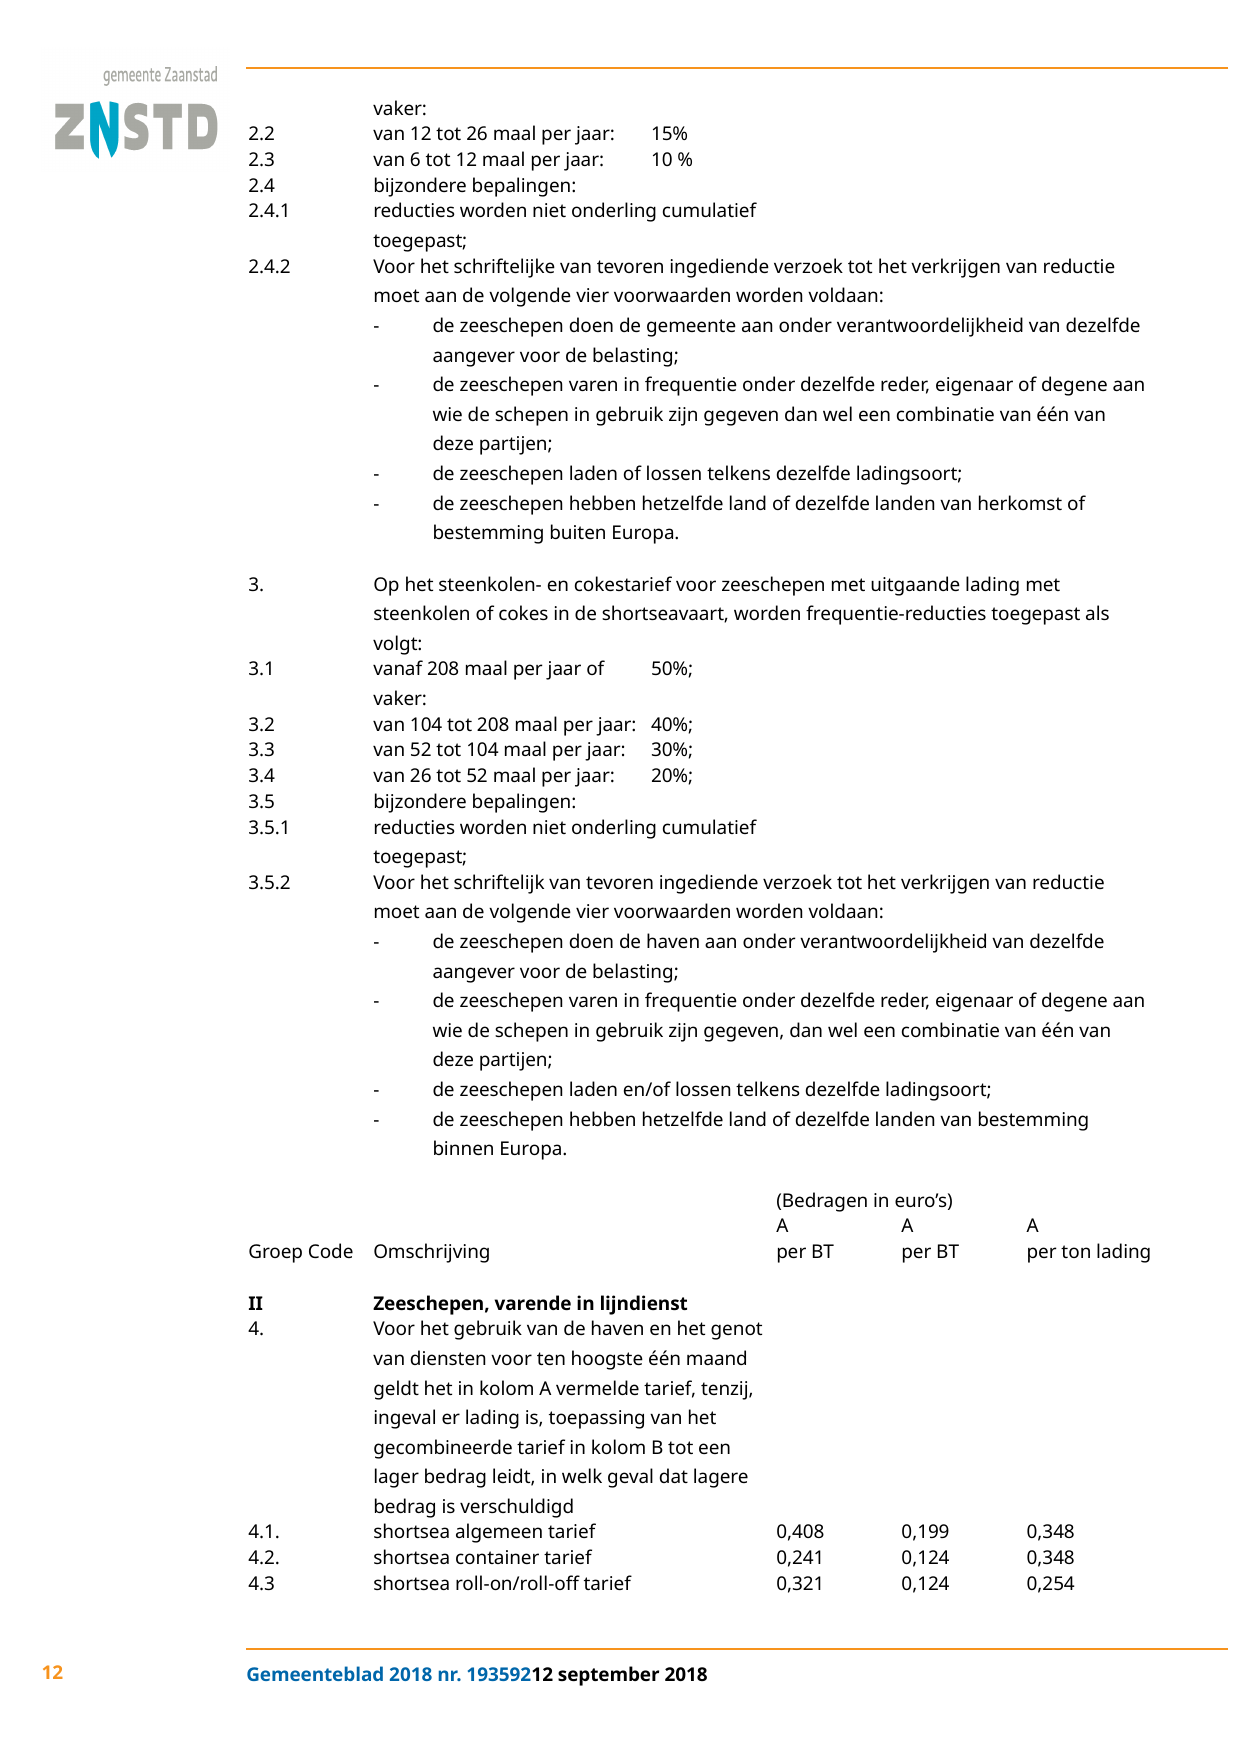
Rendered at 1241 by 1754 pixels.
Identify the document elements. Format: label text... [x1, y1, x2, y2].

table_cell [248, 545, 373, 571]
table_cell A [776, 1213, 901, 1238]
table_cell [1026, 788, 1152, 814]
table_cell [776, 95, 901, 121]
table_cell [776, 146, 901, 172]
table_cell [651, 95, 776, 121]
table_cell reducties worden niet onderling cumulatief toegepast; [373, 814, 776, 869]
table_cell 3.2 [248, 711, 373, 737]
table_cell [1026, 1290, 1152, 1316]
table_cell 15% [651, 121, 776, 146]
table_cell [901, 1316, 1026, 1519]
table_cell (Bedragen in euro’s) [776, 1187, 1152, 1213]
table_cell [776, 763, 901, 788]
table_cell [901, 788, 1026, 814]
table_cell [248, 1161, 1152, 1187]
table_cell Voor het gebruik van de haven en het genot van diensten voor ten hoogste één maand geldt het in kolom A vermelde tarief, tenzij, ingeval er lading is, toepassing van het gecombineerde tarief in kolom B tot een lager bedrag leidt, in welk geval dat lagere bedrag is verschuldigd [373, 1316, 776, 1519]
table_cell 3. [248, 571, 373, 656]
table_cell [901, 545, 1026, 571]
table_cell vanaf 208 maal per jaar of vaker: [373, 656, 651, 711]
table_cell [1026, 198, 1152, 253]
table_cell per BT [776, 1238, 901, 1264]
table_cell 4.3 [248, 1570, 373, 1596]
table_cell Omschrijving [373, 1238, 776, 1264]
table_cell 4.1. [248, 1519, 373, 1544]
table_cell Groep Code [248, 1238, 373, 1264]
table_cell per ton lading [1026, 1238, 1152, 1264]
table_cell shortsea roll-on/roll-off tarief [373, 1570, 776, 1596]
table_cell [1026, 656, 1152, 711]
table_cell [776, 737, 901, 762]
table_cell 0,124 [901, 1545, 1026, 1570]
table_cell reducties worden niet onderling cumulatief toegepast; [373, 198, 776, 253]
table_cell per BT [901, 1238, 1026, 1264]
picture [41, 47, 231, 172]
table_cell Zeeschepen, varende in lijndienst [373, 1290, 776, 1316]
table_cell van 6 tot 12 maal per jaar: [373, 146, 651, 172]
table_cell 2.2 [248, 121, 373, 146]
table_cell 40%; [651, 711, 776, 737]
table_cell 0,124 [901, 1570, 1026, 1596]
table_cell [776, 814, 901, 869]
table_cell [1026, 814, 1152, 869]
table_cell [901, 737, 1026, 762]
table_cell [901, 1290, 1026, 1316]
table_cell [1026, 545, 1152, 571]
table_cell vaker: [373, 95, 651, 121]
table_cell 3.3 [248, 737, 373, 762]
table_cell Voor het schriftelijke van tevoren ingediende verzoek tot het verkrijgen van reductie moet aan de volgende vier voorwaarden worden voldaan: de zeeschepen doen de gemeente aan onder verantwoordelijkheid van dezelfde aangever voor de belasting; de zeeschepen varen in frequentie onder dezelfde reder, eigenaar of degene aan wie de schepen in gebruik zijn gegeven dan wel een combinatie van één van deze partijen; de zeeschepen laden of lossen telkens dezelfde ladingsoort; de zeeschepen hebben hetzelfde land of dezelfde landen van herkomst of bestemming buiten Europa. [373, 253, 1152, 545]
table_cell 2.4.2 [248, 253, 373, 545]
table_cell van 52 tot 104 maal per jaar: [373, 737, 651, 762]
table_cell [776, 1290, 901, 1316]
table_cell [776, 711, 901, 737]
table_cell 4. [248, 1316, 373, 1519]
table_cell [1026, 1316, 1152, 1519]
table_cell II [248, 1290, 373, 1316]
table_cell 0,408 [776, 1519, 901, 1544]
table_cell [373, 1213, 776, 1238]
table_cell Voor het schriftelijk van tevoren ingediende verzoek tot het verkrijgen van reductie moet aan de volgende vier voorwaarden worden voldaan: de zeeschepen doen de haven aan onder verantwoordelijkheid van dezelfde aangever voor de belasting; de zeeschepen varen in frequentie onder dezelfde reder, eigenaar of degene aan wie de schepen in gebruik zijn gegeven, dan wel een combinatie van één van deze partijen; de zeeschepen laden en/of lossen telkens dezelfde ladingsoort; de zeeschepen hebben hetzelfde land of dezelfde landen van bestemming binnen Europa. [373, 869, 1152, 1161]
table_cell 50%; [651, 656, 776, 711]
table_cell 2.4 [248, 172, 373, 198]
table_cell van 104 tot 208 maal per jaar: [373, 711, 651, 737]
table_cell [901, 198, 1026, 253]
table_cell 0,348 [1026, 1519, 1152, 1544]
table_cell van 26 tot 52 maal per jaar: [373, 763, 651, 788]
table_cell [248, 1187, 373, 1213]
table_cell [901, 146, 1026, 172]
table_cell [1026, 146, 1152, 172]
table_cell bijzondere bepalingen: [373, 172, 776, 198]
table_cell shortsea algemeen tarief [373, 1519, 776, 1544]
table_cell [776, 788, 901, 814]
table_cell [901, 172, 1026, 198]
table_cell [373, 1187, 776, 1213]
table_cell [901, 95, 1026, 121]
table_cell [1026, 95, 1152, 121]
table_cell 30%; [651, 737, 776, 762]
table_cell [776, 198, 901, 253]
table_cell [248, 1213, 373, 1238]
table_cell 3.5.2 [248, 869, 373, 1161]
table_cell 0,199 [901, 1519, 1026, 1544]
table_cell A [901, 1213, 1026, 1238]
table_cell [901, 656, 1026, 711]
table_cell [373, 545, 776, 571]
table_cell 0,348 [1026, 1545, 1152, 1570]
table_cell 10 % [651, 146, 776, 172]
table_cell [1026, 172, 1152, 198]
table_cell 3.4 [248, 763, 373, 788]
table_cell [776, 1316, 901, 1519]
table_cell [248, 95, 373, 121]
table_cell 3.1 [248, 656, 373, 711]
table_cell [901, 121, 1026, 146]
table_cell [776, 121, 901, 146]
table_cell 2.4.1 [248, 198, 373, 253]
table_cell 3.5 [248, 788, 373, 814]
table_cell Op het steenkolen- en cokestarief voor zeeschepen met uitgaande lading met steenkolen of cokes in de shortseavaart, worden frequentie-reducties toegepast als volgt: [373, 571, 1152, 656]
table_cell 0,254 [1026, 1570, 1152, 1596]
table_cell [901, 814, 1026, 869]
table_cell bijzondere bepalingen: [373, 788, 776, 814]
table_cell 3.5.1 [248, 814, 373, 869]
table_cell [1026, 121, 1152, 146]
table_cell [248, 1264, 1152, 1290]
table_cell 20%; [651, 763, 776, 788]
table_cell 4.2. [248, 1545, 373, 1570]
table_cell A [1026, 1213, 1152, 1238]
table_cell 2.3 [248, 146, 373, 172]
table_cell [1026, 711, 1152, 737]
table_cell [776, 656, 901, 711]
table_cell [901, 763, 1026, 788]
table_cell shortsea container tarief [373, 1545, 776, 1570]
table_cell [1026, 763, 1152, 788]
table_cell 0,241 [776, 1545, 901, 1570]
table_cell [1026, 737, 1152, 762]
table_cell [776, 545, 901, 571]
table_cell [901, 711, 1026, 737]
table_cell van 12 tot 26 maal per jaar: [373, 121, 651, 146]
table_cell [776, 172, 901, 198]
table_cell 0,321 [776, 1570, 901, 1596]
